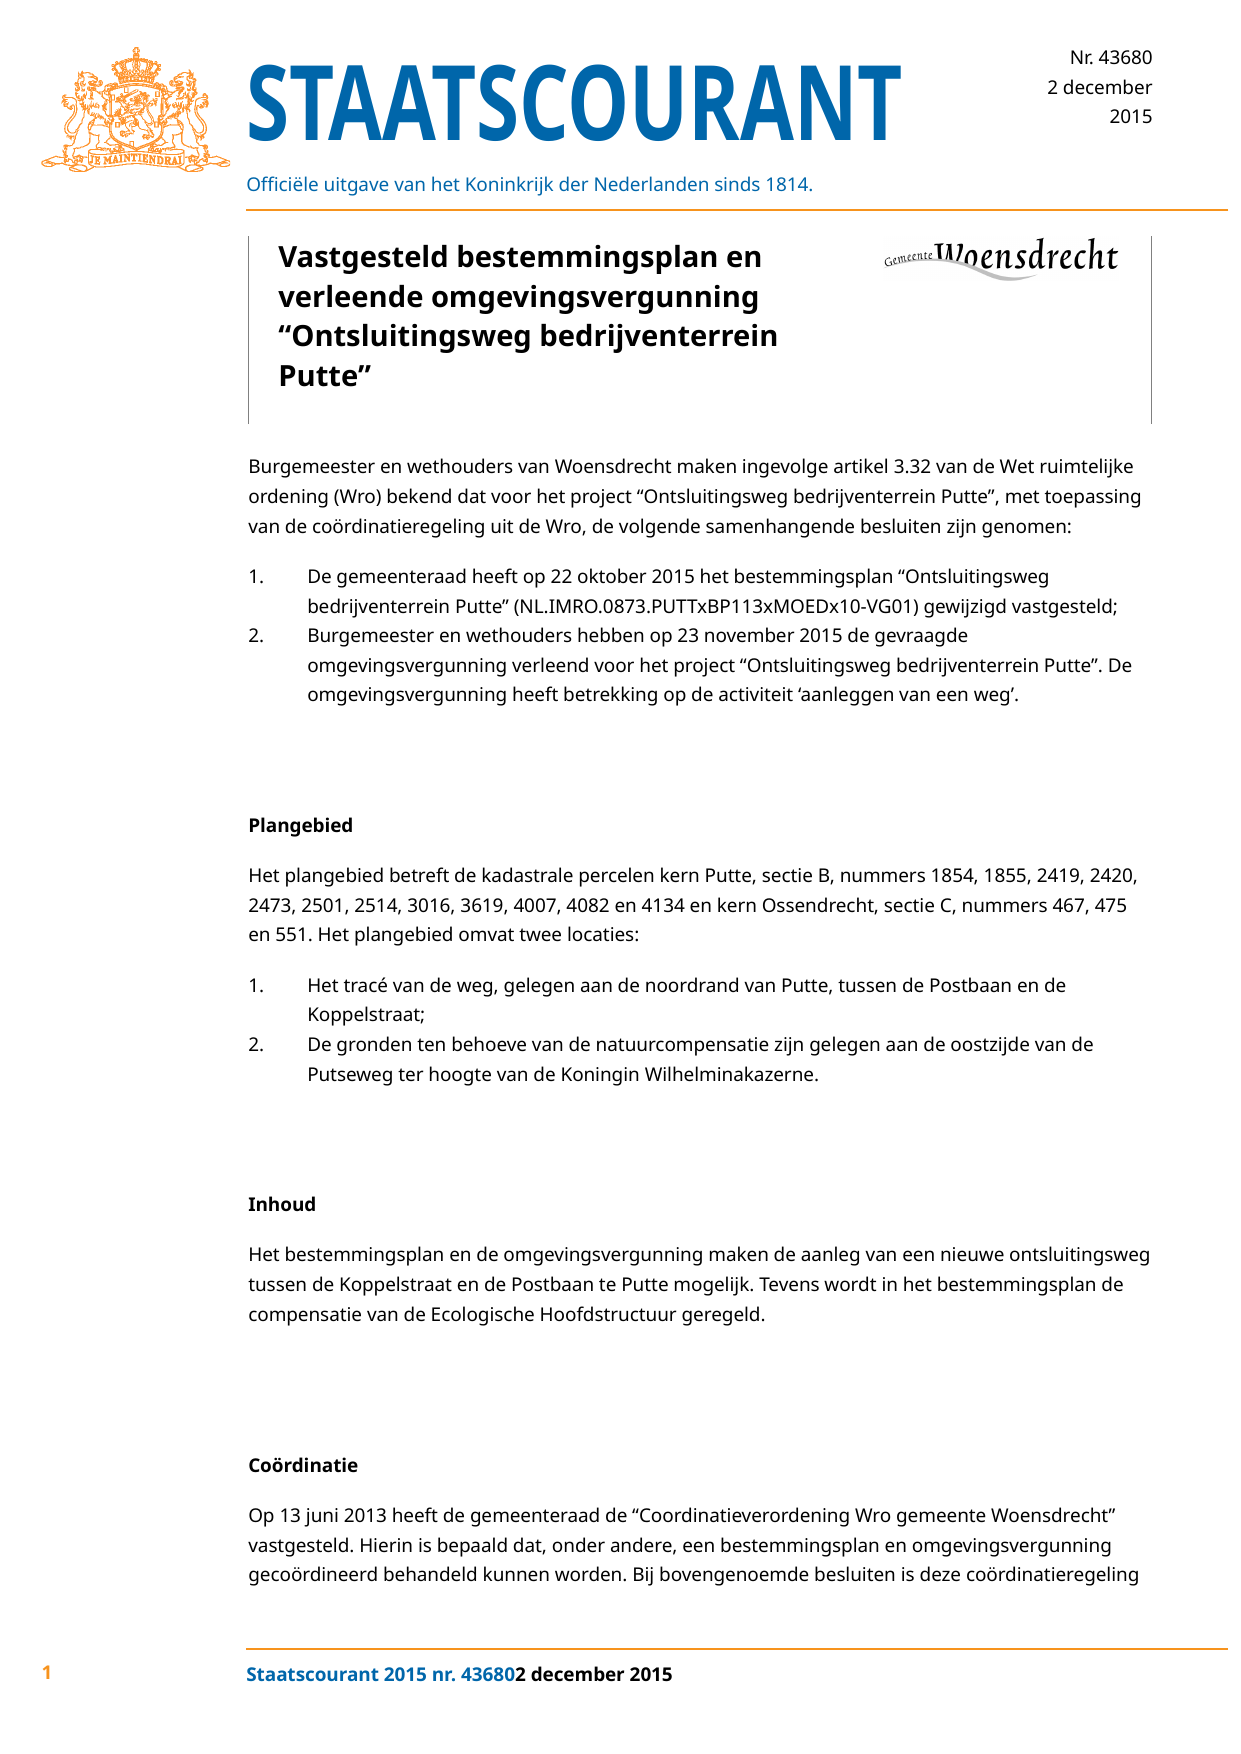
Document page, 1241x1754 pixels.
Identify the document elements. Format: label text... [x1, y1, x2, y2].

list De gemeenteraad heeft op 22 oktober 2015 het bestemmingsplan “Ontsluitingsweg bedrijventerrein Putte” (NL.IMRO.0873.PUTTxBP113xMOEDx10-VG01) gewijzigd vastgesteld; [248, 563, 1152, 618]
table_header [850, 236, 1151, 424]
text Inhoud [248, 1191, 1152, 1217]
list Het tracé van de weg, gelegen aan de noordrand van Putte, tussen de Postbaan en de Koppelstraat; [248, 972, 1152, 1027]
list Burgemeester en wethouders hebben op 23 november 2015 de gevraagde omgevingsvergunning verleend voor het project “Ontsluitingsweg bedrijventerrein Putte”. De omgevingsvergunning heeft betrekking op de activiteit ‘aanleggen van een weg’. [248, 622, 1152, 707]
text Het bestemmingsplan en de omgevingsvergunning maken de aanleg van een nieuwe ontsluitingsweg tussen de Koppelstraat en de Postbaan te Putte mogelijk. Tevens wordt in het bestemmingsplan de compensatie van de Ecologische Hoofdstructuur geregeld. [248, 1242, 1152, 1326]
list De gronden ten behoeve van de natuurcompensatie zijn gelegen aan de oostzijde van de Putseweg ter hoogte van de Koningin Wilhelminakazerne. [248, 1031, 1152, 1086]
table_header Vastgesteld bestemmingsplan en verleende omgevingsvergunning “Ontsluitingsweg bedrijventerrein Putte” [249, 236, 850, 424]
picture [882, 236, 1119, 281]
text Coördinatie [248, 1452, 1152, 1478]
text Op 13 juni 2013 heeft de gemeenteraad de “Coordinatieverordening Wro gemeente Woensdrecht” vastgesteld. Hierin is bepaald dat, onder andere, een bestemmingsplan en omgevingsvergunning gecoördineerd behandeld kunnen worden. Bij bovengenoemde besluiten is deze coördinatieregeling [248, 1502, 1152, 1587]
text Burgemeester en wethouders van Woensdrecht maken ingevolge artikel 3.32 van de Wet ruimtelijke ordening (Wro) bekend dat voor het project “Ontsluitingsweg bedrijventerrein Putte”, met toepassing van de coördinatieregeling uit de Wro, de volgende samenhangende besluiten zijn genomen: [248, 454, 1152, 538]
picture [41, 47, 231, 172]
text Het plangebied betreft de kadastrale percelen kern Putte, sectie B, nummers 1854, 1855, 2419, 2420, 2473, 2501, 2514, 3016, 3619, 4007, 4082 en 4134 en kern Ossendrecht, sectie C, nummers 467, 475 en 551. Het plangebied omvat twee locaties: [248, 862, 1152, 947]
text Plangebied [248, 812, 1152, 838]
